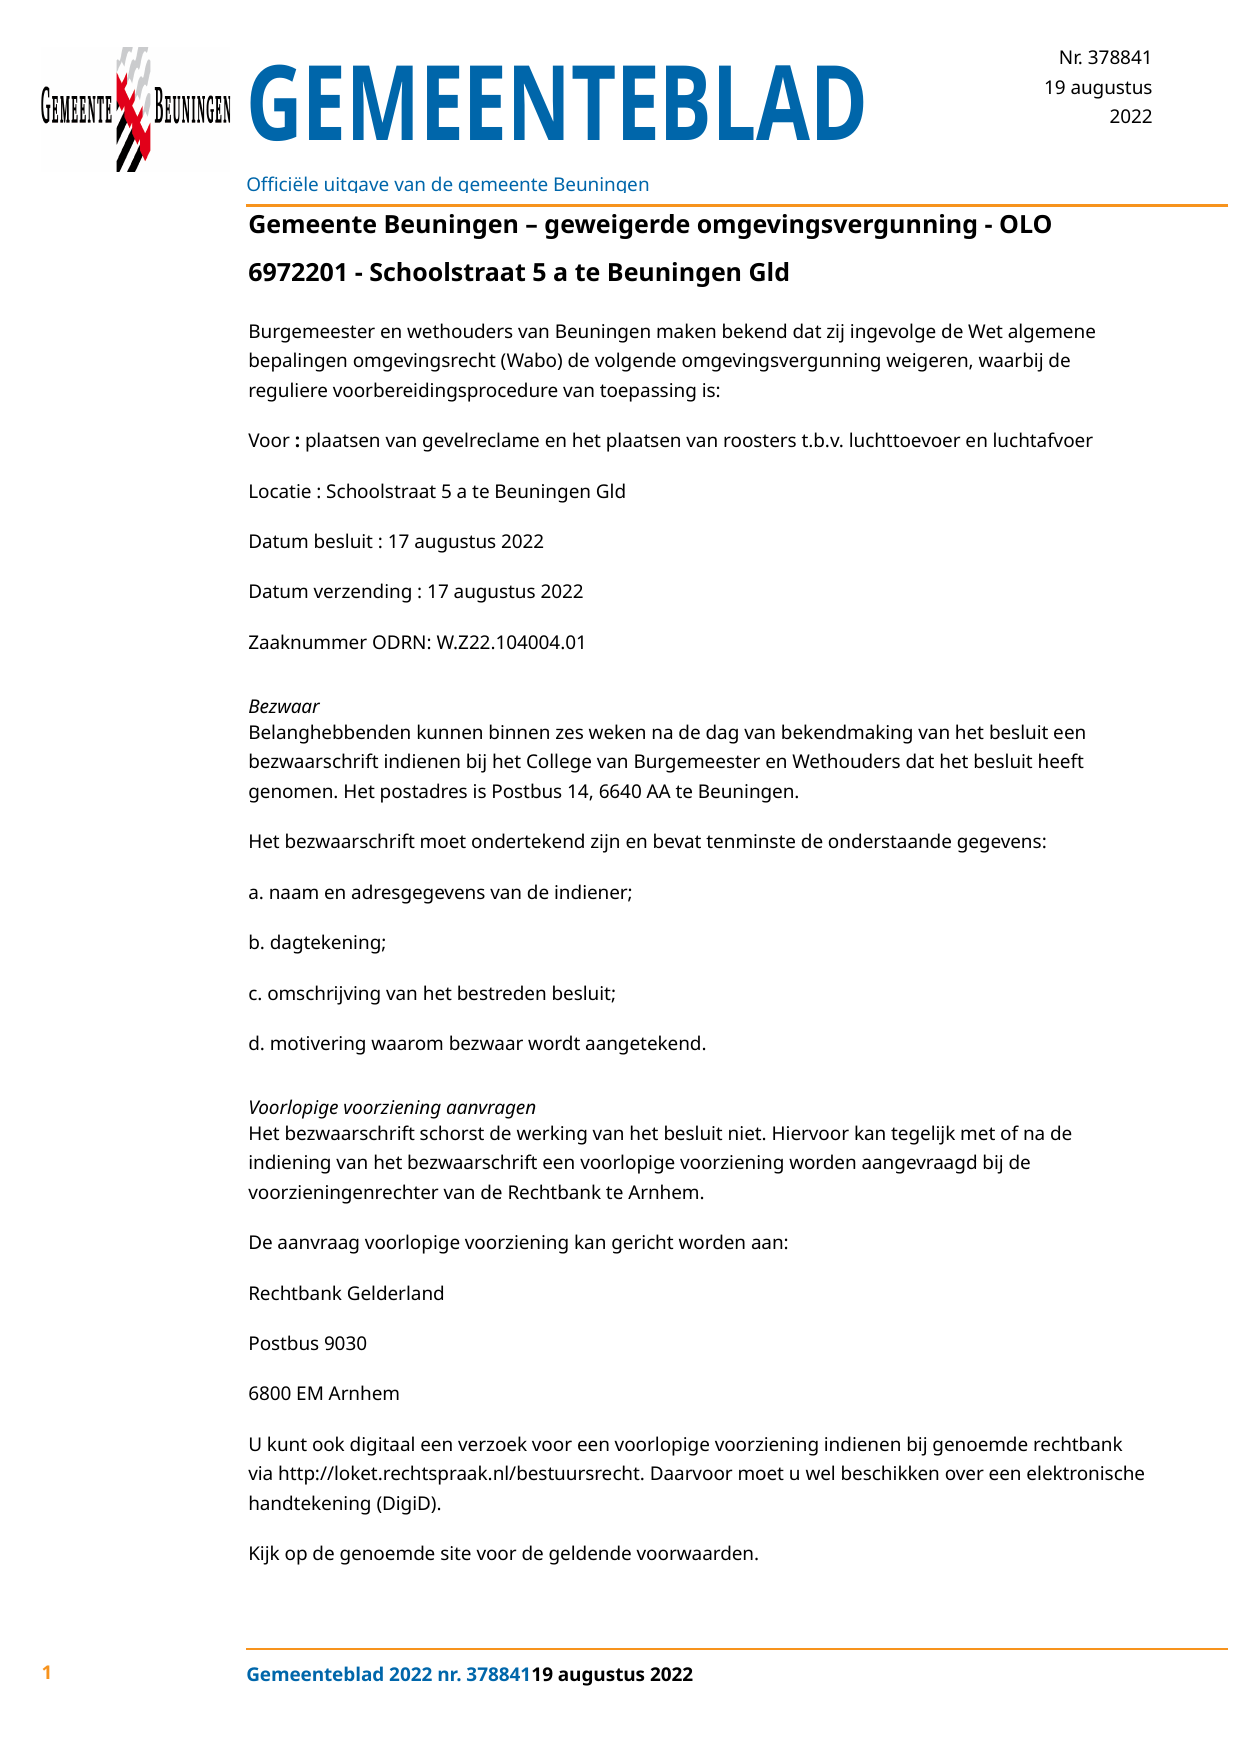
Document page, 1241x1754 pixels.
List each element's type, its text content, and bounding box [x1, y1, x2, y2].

text Gemeente Beuningen – geweigerde omgevingsvergunning - OLO 6972201 - Schoolstraat 5 a te Beuningen Gld [248, 207, 1152, 288]
text c. omschrijving van het bestreden besluit; [248, 980, 1152, 1005]
text a. naam en adresgegevens van de indiener; [248, 879, 1152, 904]
text Locatie : Schoolstraat 5 a te Beuningen Gld [248, 478, 1152, 504]
text Datum besluit : 17 augustus 2022 [248, 528, 1152, 554]
text Zaaknummer ODRN: W.Z22.104004.01 [248, 629, 1152, 655]
text Belanghebbenden kunnen binnen zes weken na de dag van bekendmaking van het besluit een bezwaarschrift indienen bij het College van Burgemeester en Wethouders dat het besluit heeft genomen. Het postadres is Postbus 14, 6640 AA te Beuningen. [248, 719, 1152, 804]
text b. dagtekening; [248, 929, 1152, 955]
text Datum verzending : 17 augustus 2022 [248, 579, 1152, 604]
text De aanvraag voorlopige voorziening kan gericht worden aan: [248, 1229, 1152, 1255]
text 6800 EM Arnhem [248, 1381, 1152, 1406]
text Bezwaar [248, 693, 1152, 719]
text Voorlopige voorziening aanvragen [248, 1094, 1152, 1120]
text Burgemeester en wethouders van Beuningen maken bekend dat zij ingevolge de Wet algemene bepalingen omgevingsrecht (Wabo) de volgende omgevingsvergunning weigeren, waarbij de reguliere voorbereidingsprocedure van toepassing is: [248, 318, 1152, 403]
text Rechtbank Gelderland [248, 1280, 1152, 1306]
text Postbus 9030 [248, 1330, 1152, 1356]
text Voor : plaatsen van gevelreclame en het plaatsen van roosters t.b.v. luchttoevoer en luchtafvoer [248, 427, 1152, 453]
text Kijk op de genoemde site voor de geldende voorwaarden. [248, 1541, 1152, 1566]
text d. motivering waarom bezwaar wordt aangetekend. [248, 1030, 1152, 1056]
text Het bezwaarschrift schorst de werking van het besluit niet. Hiervoor kan tegelijk met of na de indiening van het bezwaarschrift een voorlopige voorziening worden aangevraagd bij de voorzieningenrechter van de Rechtbank te Arnhem. [248, 1120, 1152, 1205]
text Het bezwaarschrift moet ondertekend zijn en bevat tenminste de onderstaande gegevens: [248, 828, 1152, 854]
picture [41, 47, 231, 172]
text U kunt ook digitaal een verzoek voor een voorlopige voorziening indienen bij genoemde rechtbank via http://loket.rechtspraak.nl/bestuursrecht. Daarvoor moet u wel beschikken over een elektronische handtekening (DigiD). [248, 1431, 1152, 1516]
